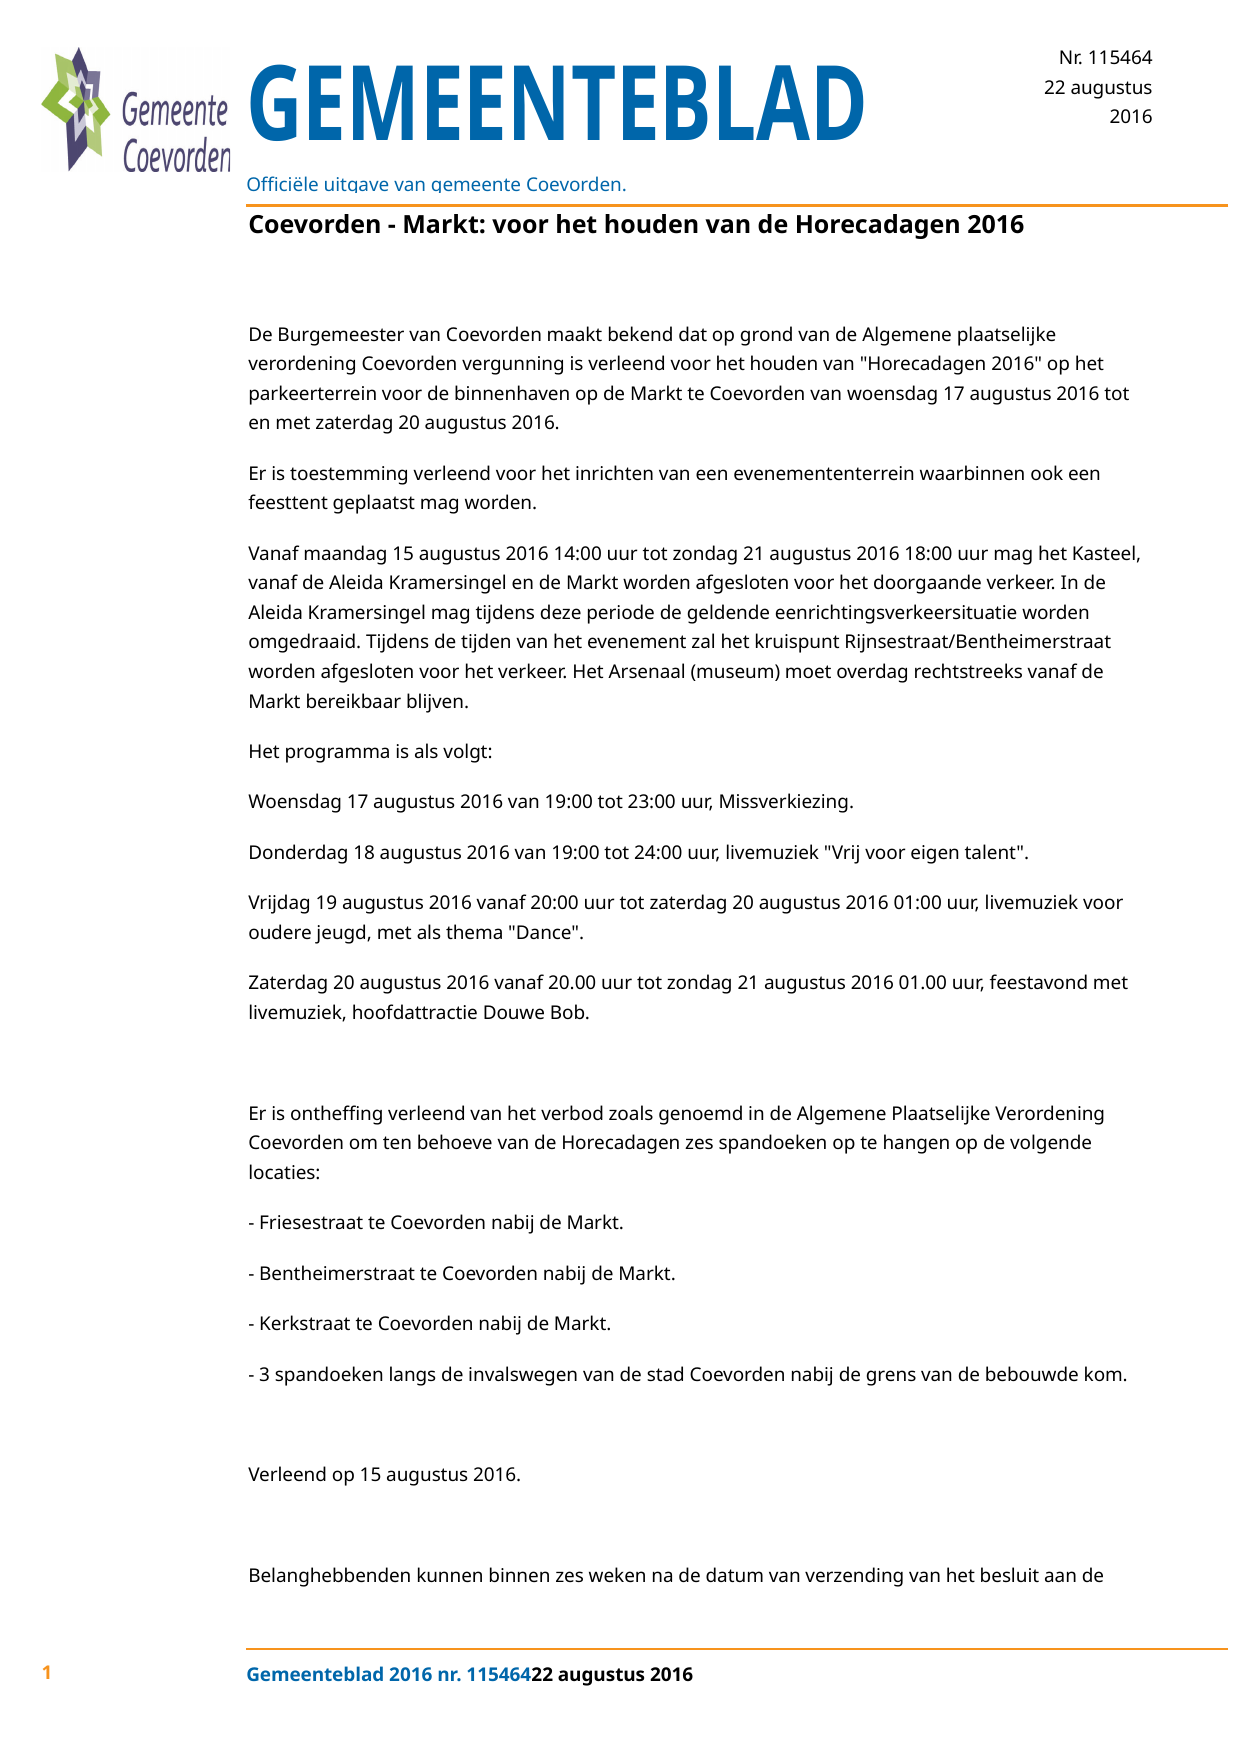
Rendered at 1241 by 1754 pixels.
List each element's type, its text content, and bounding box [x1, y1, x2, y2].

text Er is ontheffing verleend van het verbod zoals genoemd in de Algemene Plaatselijke Verordening Coevorden om ten behoeve van de Horecadagen zes spandoeken op te hangen op de volgende locaties: [248, 1100, 1152, 1185]
text Donderdag 18 augustus 2016 van 19:00 tot 24:00 uur, livemuziek "Vrij voor eigen talent". [248, 839, 1152, 865]
text Woensdag 17 augustus 2016 van 19:00 tot 23:00 uur, Missverkiezing. [248, 789, 1152, 814]
text Het programma is als volgt: [248, 738, 1152, 764]
text Belanghebbenden kunnen binnen zes weken na de datum van verzending van het besluit aan de [248, 1562, 1152, 1588]
text Coevorden - Markt: voor het houden van de Horecadagen 2016 [248, 207, 1152, 241]
text Vrijdag 19 augustus 2016 vanaf 20:00 uur tot zaterdag 20 augustus 2016 01:00 uur, livemuziek voor oudere jeugd, met als thema "Dance". [248, 889, 1152, 945]
text - Kerkstraat te Coevorden nabij de Markt. [248, 1310, 1152, 1336]
text - Friesestraat te Coevorden nabij de Markt. [248, 1209, 1152, 1235]
text Verleend op 15 augustus 2016. [248, 1462, 1152, 1487]
text Vanaf maandag 15 augustus 2016 14:00 uur tot zondag 21 augustus 2016 18:00 uur mag het Kasteel, vanaf de Aleida Kramersingel en de Markt worden afgesloten voor het doorgaande verkeer. In de Aleida Kramersingel mag tijdens deze periode de geldende eenrichtingsverkeersituatie worden omgedraaid. Tijdens de tijden van het evenement zal het kruispunt Rijnsestraat/Bentheimerstraat worden afgesloten voor het verkeer. Het Arsenaal (museum) moet overdag rechtstreeks vanaf de Markt bereikbaar blijven. [248, 540, 1152, 713]
text - Bentheimerstraat te Coevorden nabij de Markt. [248, 1260, 1152, 1286]
text Er is toestemming verleend voor het inrichten van een evenemententerrein waarbinnen ook een feesttent geplaatst mag worden. [248, 460, 1152, 515]
picture [41, 47, 231, 172]
text Zaterdag 20 augustus 2016 vanaf 20.00 uur tot zondag 21 augustus 2016 01.00 uur, feestavond met livemuziek, hoofdattractie Douwe Bob. [248, 969, 1152, 1025]
text - 3 spandoeken langs de invalswegen van de stad Coevorden nabij de grens van de bebouwde kom. [248, 1361, 1152, 1386]
text De Burgemeester van Coevorden maakt bekend dat op grond van de Algemene plaatselijke verordening Coevorden vergunning is verleend voor het houden van "Horecadagen 2016" op het parkeerterrein voor de binnenhaven op de Markt te Coevorden van woensdag 17 augustus 2016 tot en met zaterdag 20 augustus 2016. [248, 321, 1152, 435]
